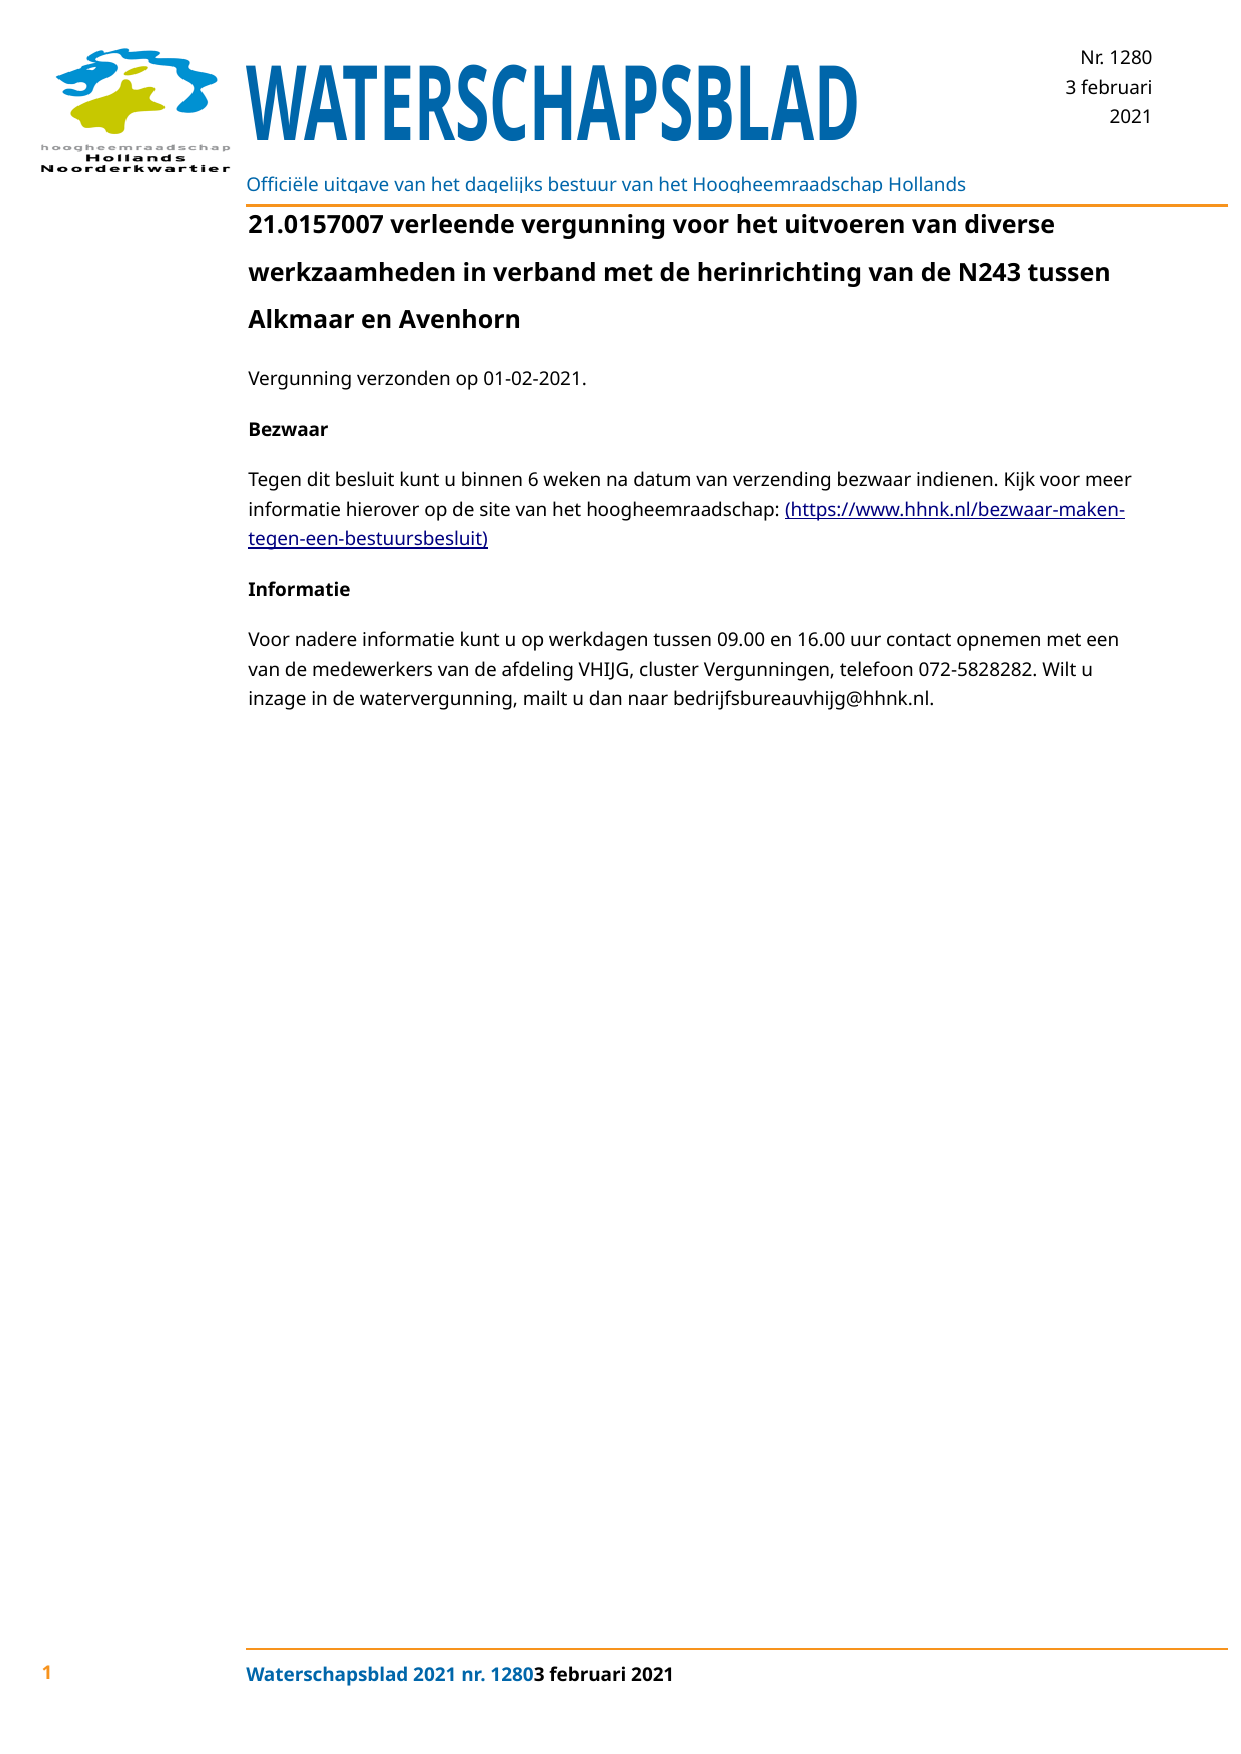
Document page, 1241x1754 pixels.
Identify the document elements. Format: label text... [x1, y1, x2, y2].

text Tegen dit besluit kunt u binnen 6 weken na datum van verzending bezwaar indienen. Kijk voor meer informatie hierover op de site van het hoogheemraadschap: (https://www.hhnk.nl/bezwaar-maken-tegen-een-bestuursbesluit) [248, 466, 1152, 551]
text Voor nadere informatie kunt u op werkdagen tussen 09.00 en 16.00 uur contact opnemen met een van de medewerkers van de afdeling VHIJG, cluster Vergunningen, telefoon 072-5828282. Wilt u inzage in de watervergunning, mailt u dan naar bedrijfsbureauvhijg@hhnk.nl. [248, 626, 1152, 711]
text 21.0157007 verleende vergunning voor het uitvoeren van diverse werkzaamheden in verband met de herinrichting van de N243 tussen Alkmaar en Avenhorn [248, 207, 1152, 336]
picture [41, 47, 231, 172]
text Bezwaar [248, 416, 1152, 442]
text Vergunning verzonden op 01-02-2021. [248, 366, 1152, 391]
text Informatie [248, 576, 1152, 602]
